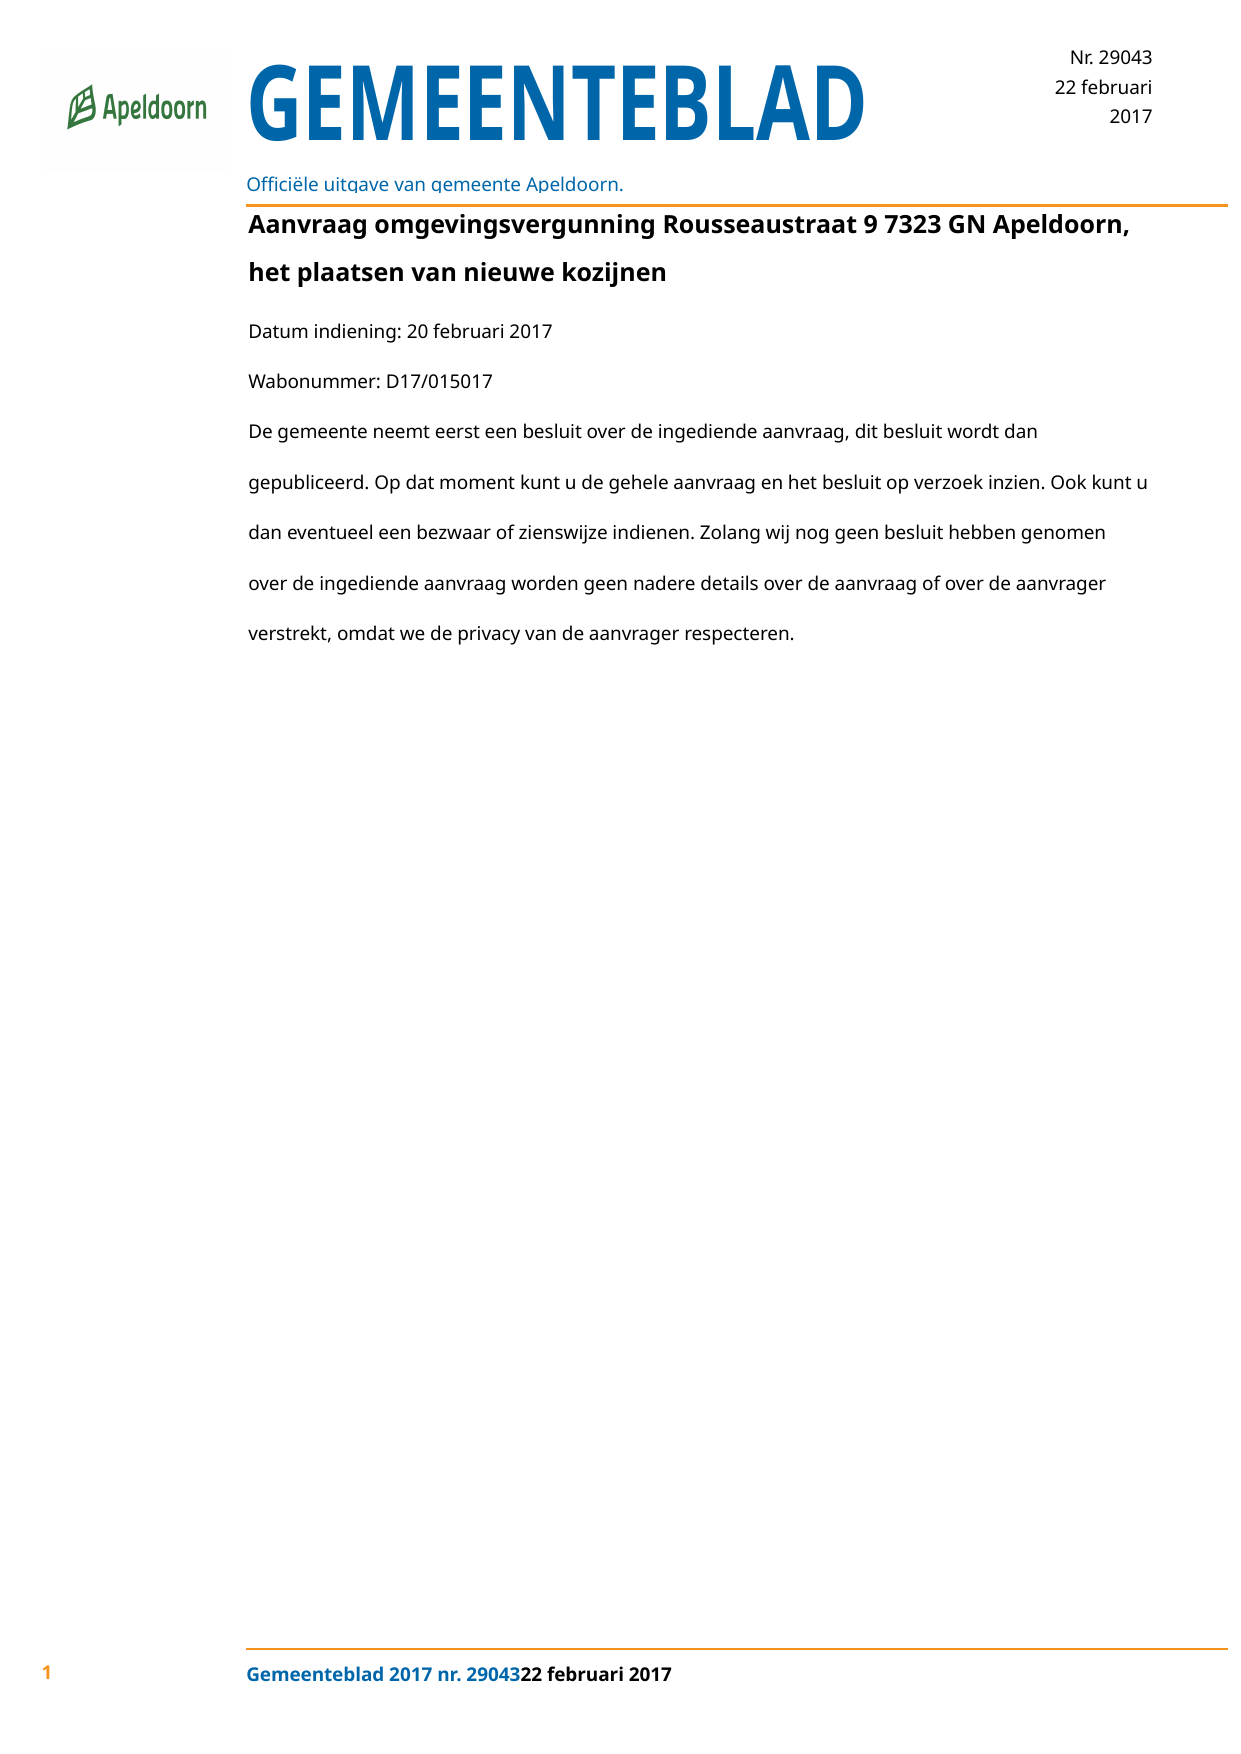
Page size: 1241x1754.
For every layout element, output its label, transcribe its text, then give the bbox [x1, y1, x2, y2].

text Wabonummer: D17/015017 [248, 368, 1152, 394]
text Datum indiening: 20 februari 2017 [248, 318, 1152, 344]
text Aanvraag omgevingsvergunning Rousseaustraat 9 7323 GN Apeldoorn, het plaatsen van nieuwe kozijnen [248, 207, 1152, 288]
text over de ingediende aanvraag worden geen nadere details over de aanvraag of over de aanvrager [248, 570, 1152, 596]
text dan eventueel een bezwaar of zienswijze indienen. Zolang wij nog geen besluit hebben genomen [248, 519, 1152, 545]
picture [41, 47, 231, 172]
text verstrekt, omdat we de privacy van de aanvrager respecteren. [248, 620, 1152, 646]
text gepubliceerd. Op dat moment kunt u de gehele aanvraag en het besluit op verzoek inzien. Ook kunt u [248, 469, 1152, 495]
text De gemeente neemt eerst een besluit over de ingediende aanvraag, dit besluit wordt dan [248, 419, 1152, 444]
